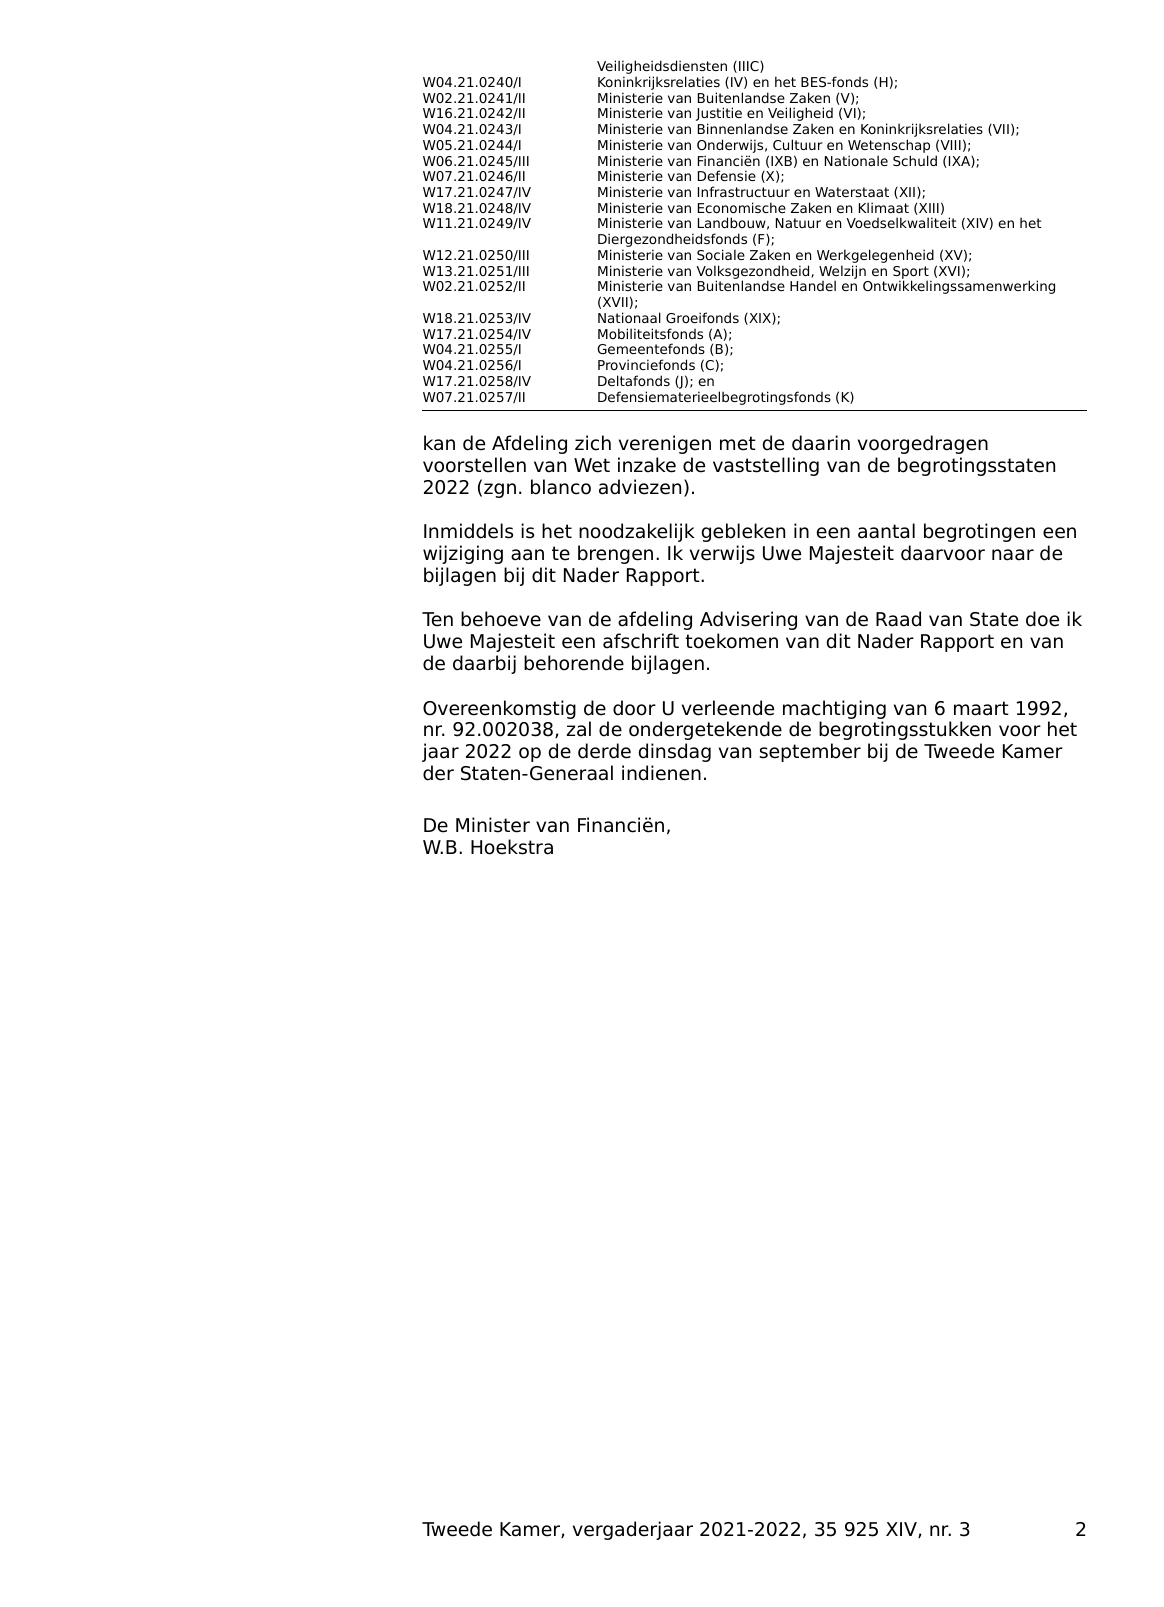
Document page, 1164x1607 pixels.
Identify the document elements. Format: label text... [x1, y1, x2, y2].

text Uwe Majesteit een afschrift toekomen van dit Nader Rapport en van de daarbij behorende bijlagen. [422, 631, 1087, 675]
table_cell Ministerie van Sociale Zaken en Werkgelegenheid (XV); [591, 248, 1087, 263]
table_cell W18.21.0253/IV [422, 311, 591, 326]
table_cell W04.21.0255/I [422, 342, 591, 358]
table_cell W11.21.0249/IV [422, 216, 591, 248]
text Ten behoeve van de afdeling Advisering van de Raad van State doe ik [422, 609, 1087, 631]
table_cell W07.21.0257/II [422, 389, 591, 410]
table_cell Deltafonds (J); en [591, 374, 1087, 389]
table_cell Koninkrijksrelaties (IV) en het BES-fonds (H); [591, 75, 1087, 91]
text Overeenkomstig de door U verleende machtiging van 6 maart 1992, nr. 92.002038, zal de ondergetekende de begrotingsstukken voor het jaar 2022 op de derde dinsdag van september bij de Tweede Kamer der Staten-Generaal indienen. [422, 697, 1087, 785]
table_cell Ministerie van Buitenlandse Handel en Ontwikkelingssamenwerking (XVII); [591, 279, 1087, 311]
table_cell Ministerie van Onderwijs, Cultuur en Wetenschap (VIII); [591, 138, 1087, 153]
table_cell Gemeentefonds (B); [591, 342, 1087, 358]
table_cell W04.21.0243/I [422, 122, 591, 138]
table_cell W06.21.0245/III [422, 154, 591, 169]
text kan de Afdeling zich verenigen met de daarin voorgedragen voorstellen van Wet inzake de vaststelling van de begrotingsstaten 2022 (zgn. blanco adviezen). [422, 433, 1087, 499]
table_cell W12.21.0250/III [422, 248, 591, 263]
table_cell W02.21.0241/II [422, 91, 591, 106]
table_cell Ministerie van Binnenlandse Zaken en Koninkrijksrelaties (VII); [591, 122, 1087, 138]
table_cell W17.21.0254/IV [422, 326, 591, 342]
text De Minister van Financiën, W.B. Hoekstra [422, 815, 1087, 859]
table_cell Ministerie van Financiën (IXB) en Nationale Schuld (IXA); [591, 154, 1087, 169]
table_cell W16.21.0242/II [422, 106, 591, 122]
table_cell Ministerie van Economische Zaken en Klimaat (XIII) [591, 201, 1087, 216]
table_cell Defensiematerieelbegrotingsfonds (K) [591, 389, 1087, 410]
text Inmiddels is het noodzakelijk gebleken in een aantal begrotingen een wijziging aan te brengen. Ik verwijs Uwe Majesteit daarvoor naar de bijlagen bij dit Nader Rapport. [422, 521, 1087, 587]
table_cell W13.21.0251/III [422, 264, 591, 279]
table_cell Ministerie van Buitenlandse Zaken (V); [591, 91, 1087, 106]
table_cell W18.21.0248/IV [422, 201, 591, 216]
table_cell Veiligheidsdiensten (IIIC) [591, 59, 1087, 75]
table_cell W17.21.0258/IV [422, 374, 591, 389]
table_cell Ministerie van Defensie (X); [591, 169, 1087, 185]
table_cell Ministerie van Landbouw, Natuur en Voedselkwaliteit (XIV) en het Diergezondheidsfonds (F); [591, 216, 1087, 248]
table_cell Mobiliteitsfonds (A); [591, 326, 1087, 342]
table_cell W04.21.0240/I [422, 75, 591, 91]
table_cell [422, 59, 591, 75]
table_cell Nationaal Groeifonds (XIX); [591, 311, 1087, 326]
table_cell W02.21.0252/II [422, 279, 591, 311]
table_cell Ministerie van Infrastructuur en Waterstaat (XII); [591, 185, 1087, 201]
table_cell Provinciefonds (C); [591, 358, 1087, 374]
table_cell Ministerie van Volksgezondheid, Welzijn en Sport (XVI); [591, 264, 1087, 279]
table_cell W04.21.0256/I [422, 358, 591, 374]
table_cell W17.21.0247/IV [422, 185, 591, 201]
table_cell Ministerie van Justitie en Veiligheid (VI); [591, 106, 1087, 122]
table_cell W05.21.0244/I [422, 138, 591, 153]
table_cell W07.21.0246/II [422, 169, 591, 185]
